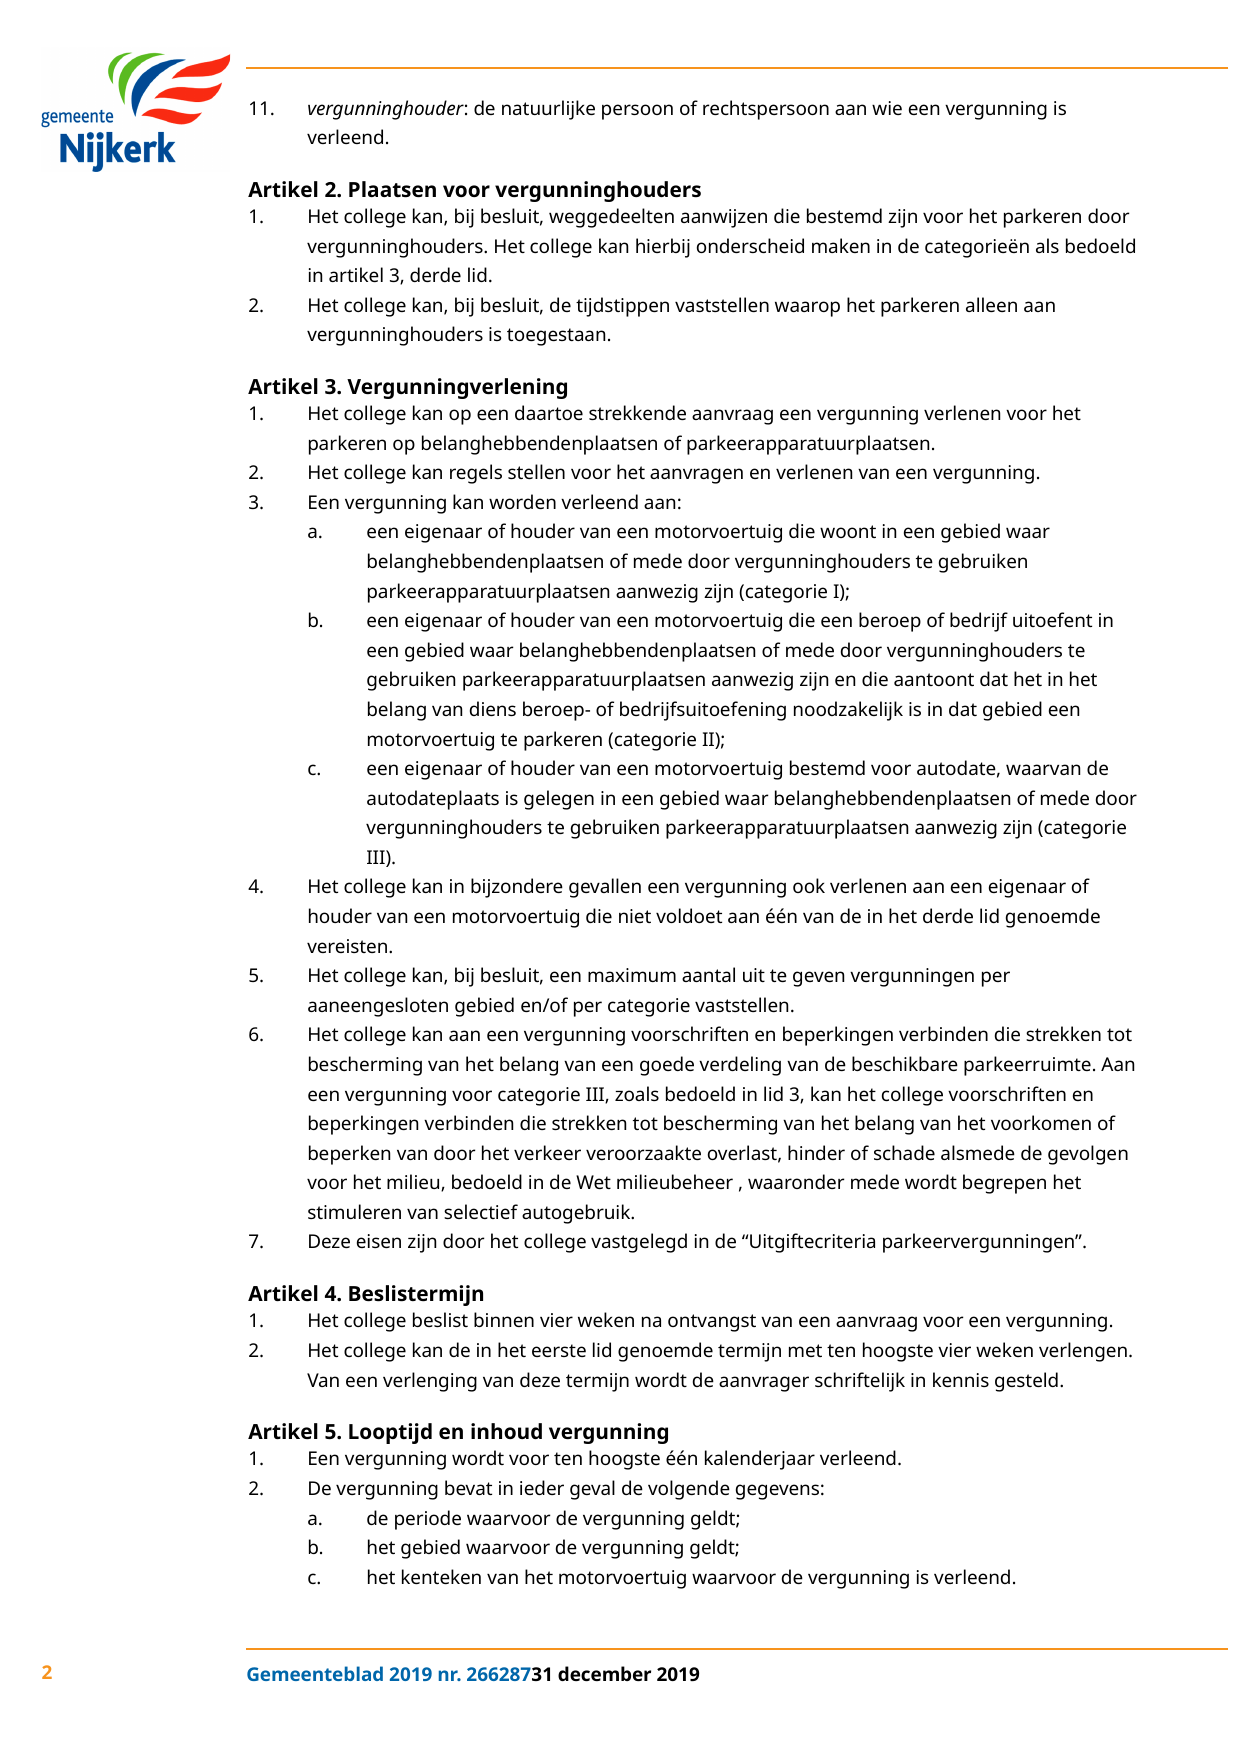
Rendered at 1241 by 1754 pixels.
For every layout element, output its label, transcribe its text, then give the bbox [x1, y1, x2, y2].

text Artikel 2. Plaatsen voor vergunninghouders [248, 175, 1152, 203]
list het gebied waarvoor de vergunning geldt; [307, 1534, 1152, 1560]
list Het college kan aan een vergunning voorschriften en beperkingen verbinden die strekken tot bescherming van het belang van een goede verdeling van de beschikbare parkeerruimte. Aan een vergunning voor categorie III, zoals bedoeld in lid 3, kan het college voorschriften en beperkingen verbinden die strekken tot bescherming van het belang van het voorkomen of beperken van door het verkeer veroorzaakte overlast, hinder of schade alsmede de gevolgen voor het milieu, bedoeld in de Wet milieubeheer , waaronder mede wordt begrepen het stimuleren van selectief autogebruik. [248, 1022, 1152, 1225]
list de periode waarvoor de vergunning geldt; [307, 1505, 1152, 1531]
text Artikel 4. Beslistermijn [248, 1279, 1152, 1308]
text Artikel 5. Looptijd en inhoud vergunning [248, 1417, 1152, 1446]
list Het college kan, bij besluit, een maximum aantal uit te geven vergunningen per aaneengesloten gebied en/of per categorie vaststellen. [248, 962, 1152, 1018]
list een eigenaar of houder van een motorvoertuig die woont in een gebied waar belanghebbendenplaatsen of mede door vergunninghouders te gebruiken parkeerapparatuurplaatsen aanwezig zijn (categorie I); [307, 519, 1152, 604]
list het kenteken van het motorvoertuig waarvoor de vergunning is verleend. [307, 1564, 1152, 1590]
list Het college kan op een daartoe strekkende aanvraag een vergunning verlenen voor het parkeren op belanghebbendenplaatsen of parkeerapparatuurplaatsen. [248, 400, 1152, 456]
list Het college kan in bijzondere gevallen een vergunning ook verlenen aan een eigenaar of houder van een motorvoertuig die niet voldoet aan één van de in het derde lid genoemde vereisten. [248, 874, 1152, 959]
list Een vergunning wordt voor ten hoogste één kalenderjaar verleend. [248, 1446, 1152, 1471]
picture [41, 47, 231, 172]
list vergunninghouder: de natuurlijke persoon of rechtspersoon aan wie een vergunning is verleend. [248, 95, 1152, 150]
list Een vergunning kan worden verleend aan: [248, 489, 1152, 515]
list Het college beslist binnen vier weken na ontvangst van een aanvraag voor een vergunning. [248, 1308, 1152, 1333]
list Het college kan regels stellen voor het aanvragen en verlenen van een vergunning. [248, 459, 1152, 485]
text Artikel 3. Vergunningverlening [248, 372, 1152, 400]
list Het college kan de in het eerste lid genoemde termijn met ten hoogste vier weken verlengen. Van een verlenging van deze termijn wordt de aanvrager schriftelijk in kennis gesteld. [248, 1337, 1152, 1392]
list De vergunning bevat in ieder geval de volgende gegevens: [248, 1475, 1152, 1501]
list Het college kan, bij besluit, weggedeelten aanwijzen die bestemd zijn voor het parkeren door vergunninghouders. Het college kan hierbij onderscheid maken in de categorieën als bedoeld in artikel 3, derde lid. [248, 203, 1152, 288]
list een eigenaar of houder van een motorvoertuig bestemd voor autodate, waarvan de autodateplaats is gelegen in een gebied waar belanghebbendenplaatsen of mede door vergunninghouders te gebruiken parkeerapparatuurplaatsen aanwezig zijn (categorie III). [307, 755, 1152, 870]
list Deze eisen zijn door het college vastgelegd in de “Uitgiftecriteria parkeervergunningen”. [248, 1229, 1152, 1254]
list Het college kan, bij besluit, de tijdstippen vaststellen waarop het parkeren alleen aan vergunninghouders is toegestaan. [248, 292, 1152, 347]
list een eigenaar of houder van een motorvoertuig die een beroep of bedrijf uitoefent in een gebied waar belanghebbendenplaatsen of mede door vergunninghouders te gebruiken parkeerapparatuurplaatsen aanwezig zijn en die aantoont dat het in het belang van diens beroep- of bedrijfsuitoefening noodzakelijk is in dat gebied een motorvoertuig te parkeren (categorie II); [307, 607, 1152, 752]
